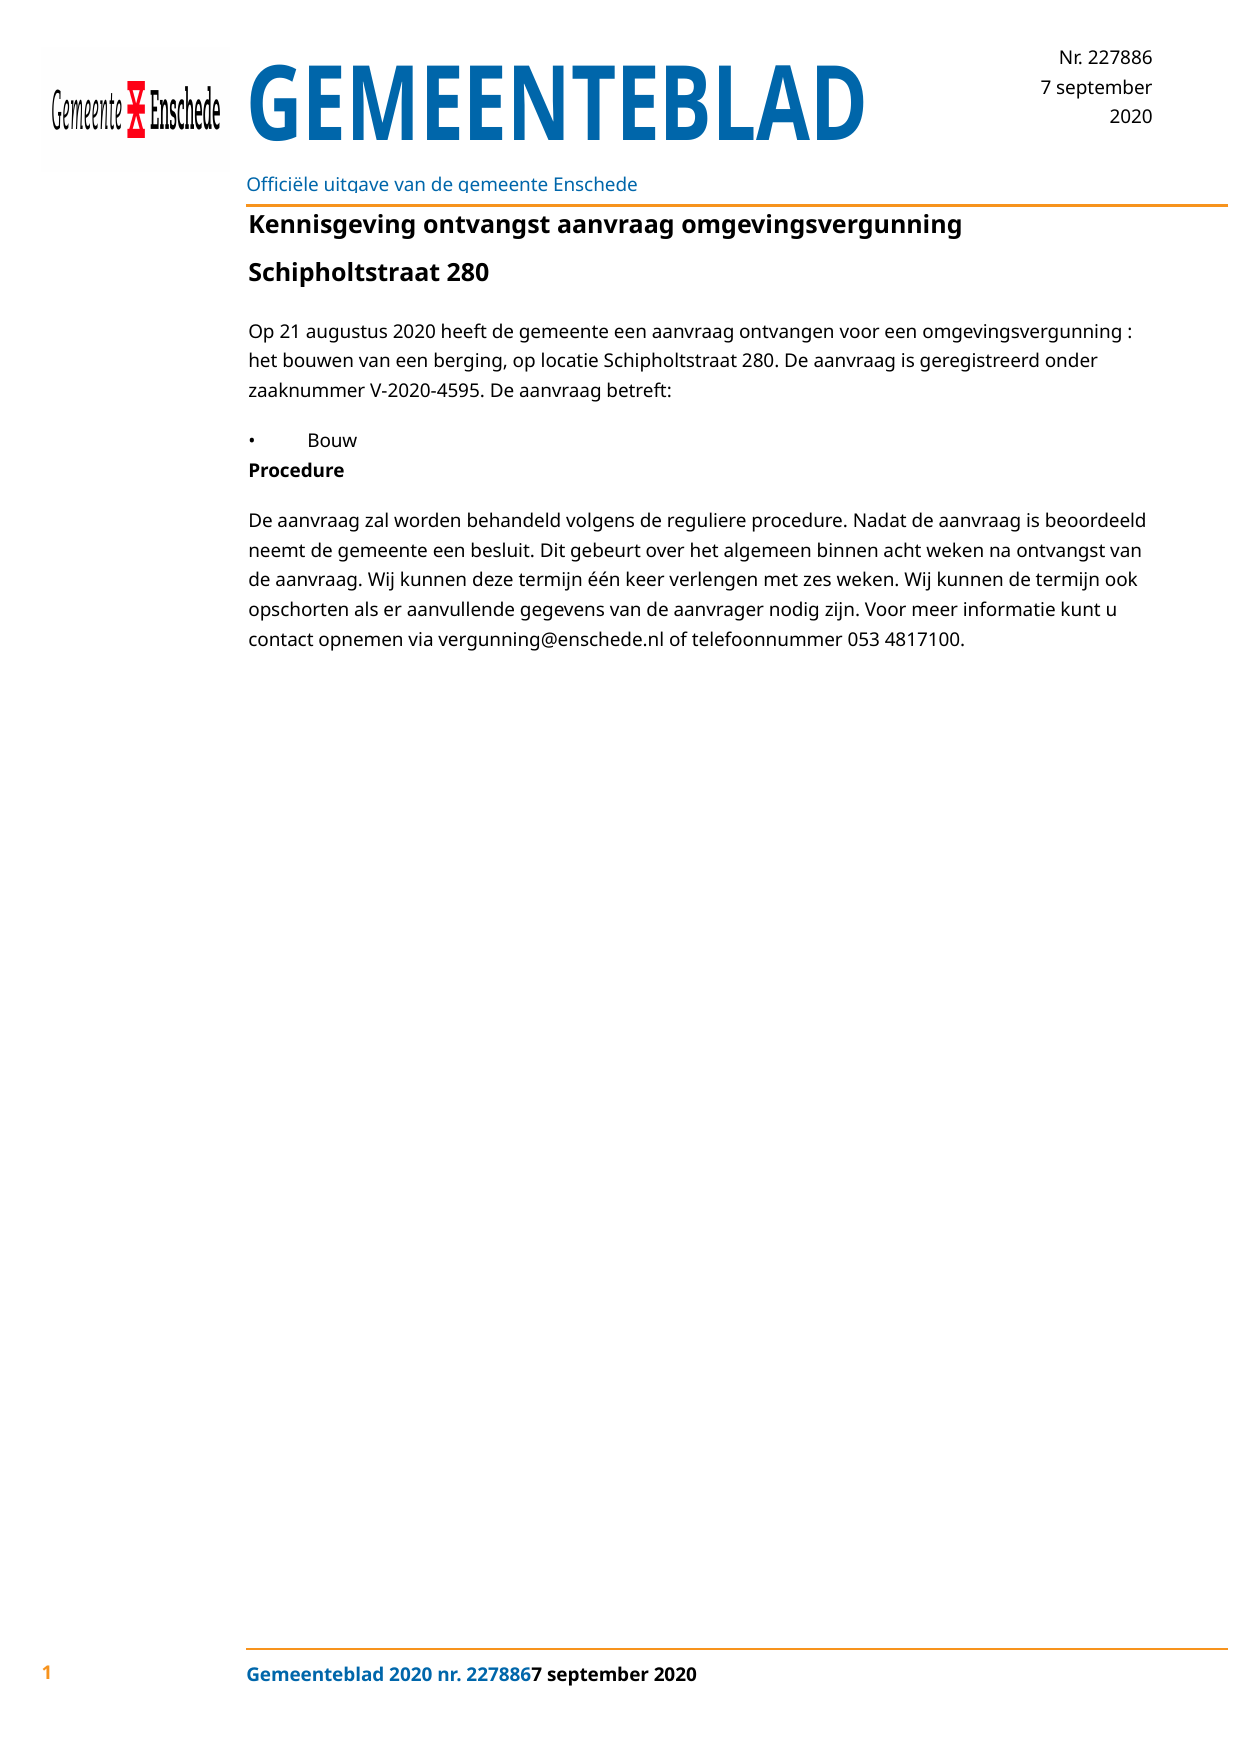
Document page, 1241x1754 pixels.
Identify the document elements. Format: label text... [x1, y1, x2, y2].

text De aanvraag zal worden behandeld volgens de reguliere procedure. Nadat de aanvraag is beoordeeld neemt de gemeente een besluit. Dit gebeurt over het algemeen binnen acht weken na ontvangst van de aanvraag. Wij kunnen deze termijn één keer verlengen met zes weken. Wij kunnen de termijn ook opschorten als er aanvullende gegevens van de aanvrager nodig zijn. Voor meer informatie kunt u contact opnemen via vergunning@enschede.nl of telefoonnummer 053 4817100. [248, 507, 1152, 652]
picture [41, 47, 231, 172]
text Kennisgeving ontvangst aanvraag omgevingsvergunning Schipholtstraat 280 [248, 207, 1152, 288]
text Procedure [248, 457, 1152, 483]
list Bouw [248, 427, 1152, 453]
text Op 21 augustus 2020 heeft de gemeente een aanvraag ontvangen voor een omgevingsvergunning : het bouwen van een berging, op locatie Schipholtstraat 280. De aanvraag is geregistreerd onder zaaknummer V-2020-4595. De aanvraag betreft: [248, 318, 1152, 403]
